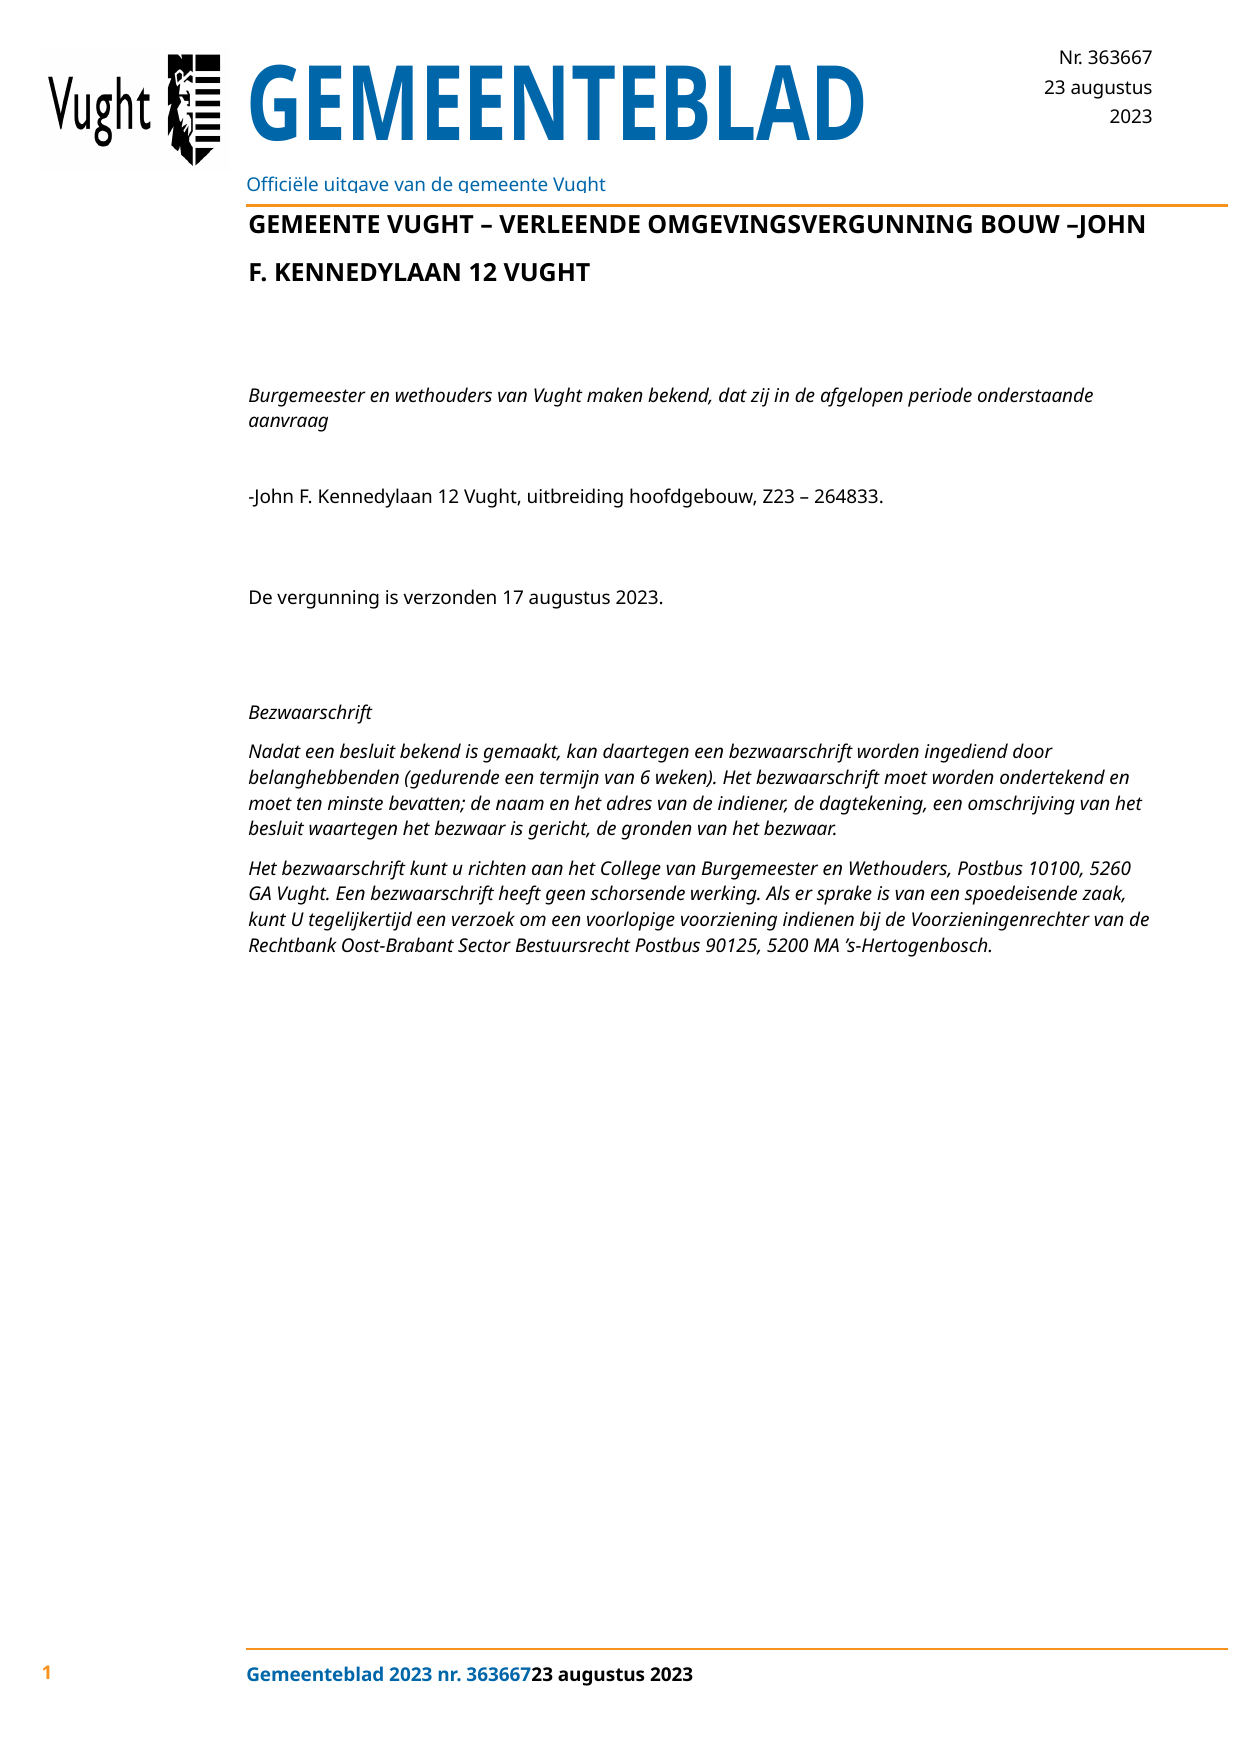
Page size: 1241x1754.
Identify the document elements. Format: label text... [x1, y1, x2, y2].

text GEMEENTE VUGHT – VERLEENDE OMGEVINGSVERGUNNING BOUW –JOHN F. KENNEDYLAAN 12 VUGHT [248, 207, 1152, 288]
picture [41, 47, 231, 172]
text Burgemeester en wethouders van Vught maken bekend, dat zij in de afgelopen periode onderstaande aanvraag [248, 382, 1152, 433]
text -John F. Kennedylaan 12 Vught, uitbreiding hoofdgebouw, Z23 – 264833. [248, 484, 1152, 509]
text Nadat een besluit bekend is gemaakt, kan daartegen een bezwaarschrift worden ingediend door belanghebbenden (gedurende een termijn van 6 weken). Het bezwaarschrift moet worden ondertekend en moet ten minste bevatten; de naam en het adres van de indiener, de dagtekening, een omschrijving van het besluit waartegen het bezwaar is gericht, de gronden van het bezwaar. [248, 738, 1152, 841]
text Het bezwaarschrift kunt u richten aan het College van Burgemeester en Wethouders, Postbus 10100, 5260 GA Vught. Een bezwaarschrift heeft geen schorsende werking. Als er sprake is van een spoedeisende zaak, kunt U tegelijkertijd een verzoek om een voorlopige voorziening indienen bij de Voorzieningenrechter van de Rechtbank Oost-Brabant Sector Bestuursrecht Postbus 90125, 5200 MA ’s-Hertogenbosch. [248, 855, 1152, 958]
text Bezwaarschrift [248, 699, 1152, 725]
text De vergunning is verzonden 17 augustus 2023. [248, 584, 1152, 610]
